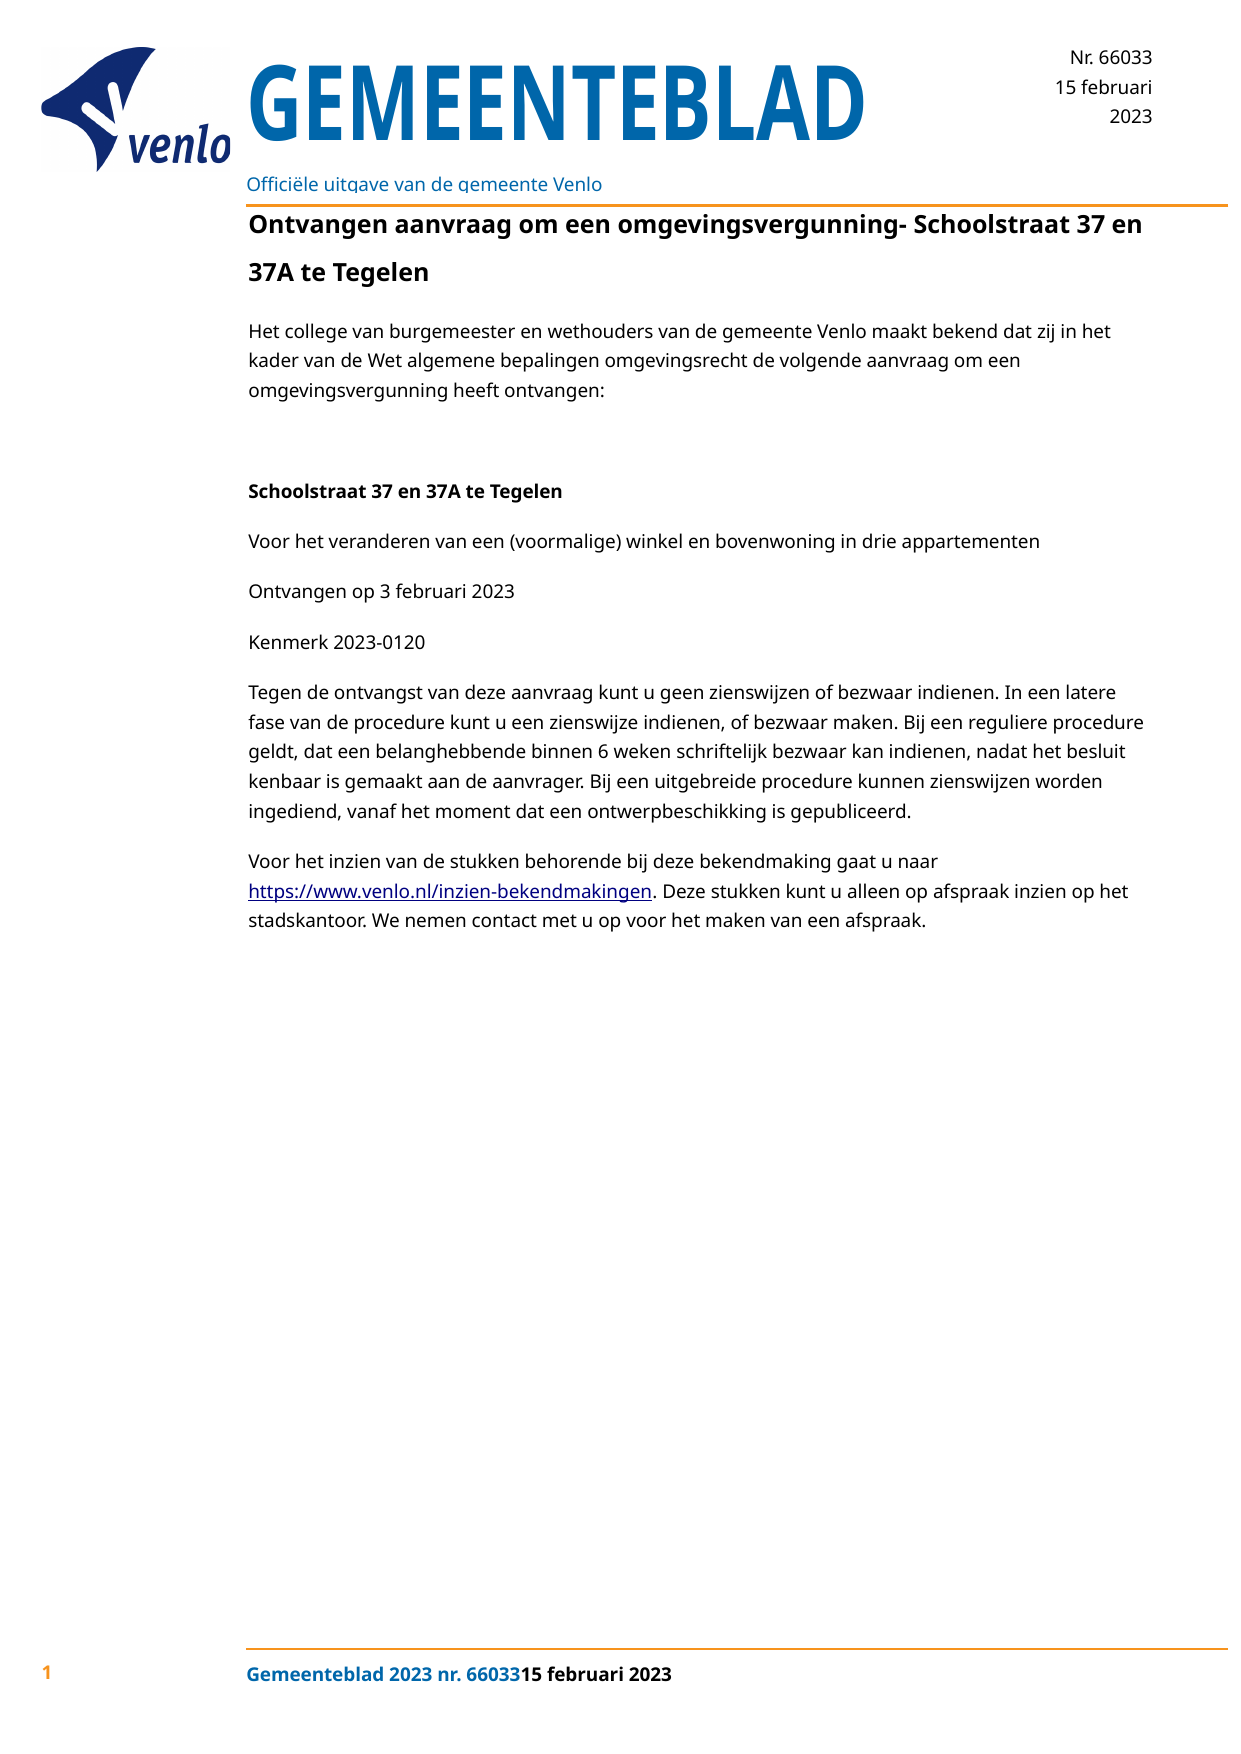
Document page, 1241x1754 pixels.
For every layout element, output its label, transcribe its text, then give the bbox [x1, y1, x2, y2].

text Het college van burgemeester en wethouders van de gemeente Venlo maakt bekend dat zij in het kader van de Wet algemene bepalingen omgevingsrecht de volgende aanvraag om een omgevingsvergunning heeft ontvangen: [248, 318, 1152, 403]
text Ontvangen aanvraag om een omgevingsvergunning- Schoolstraat 37 en 37A te Tegelen [248, 207, 1152, 288]
picture [41, 47, 231, 172]
text Voor het veranderen van een (voormalige) winkel en bovenwoning in drie appartementen [248, 528, 1152, 554]
text Schoolstraat 37 en 37A te Tegelen [248, 478, 1152, 504]
text Kenmerk 2023-0120 [248, 629, 1152, 655]
text Tegen de ontvangst van deze aanvraag kunt u geen zienswijzen of bezwaar indienen. In een latere fase van de procedure kunt u een zienswijze indienen, of bezwaar maken. Bij een reguliere procedure geldt, dat een belanghebbende binnen 6 weken schriftelijk bezwaar kan indienen, nadat het besluit kenbaar is gemaakt aan de aanvrager. Bij een uitgebreide procedure kunnen zienswijzen worden ingediend, vanaf het moment dat een ontwerpbeschikking is gepubliceerd. [248, 679, 1152, 824]
text Voor het inzien van de stukken behorende bij deze bekendmaking gaat u naar https://www.venlo.nl/inzien-bekendmakingen. Deze stukken kunt u alleen op afspraak inzien op het stadskantoor. We nemen contact met u op voor het maken van een afspraak. [248, 848, 1152, 933]
text Ontvangen op 3 februari 2023 [248, 579, 1152, 604]
